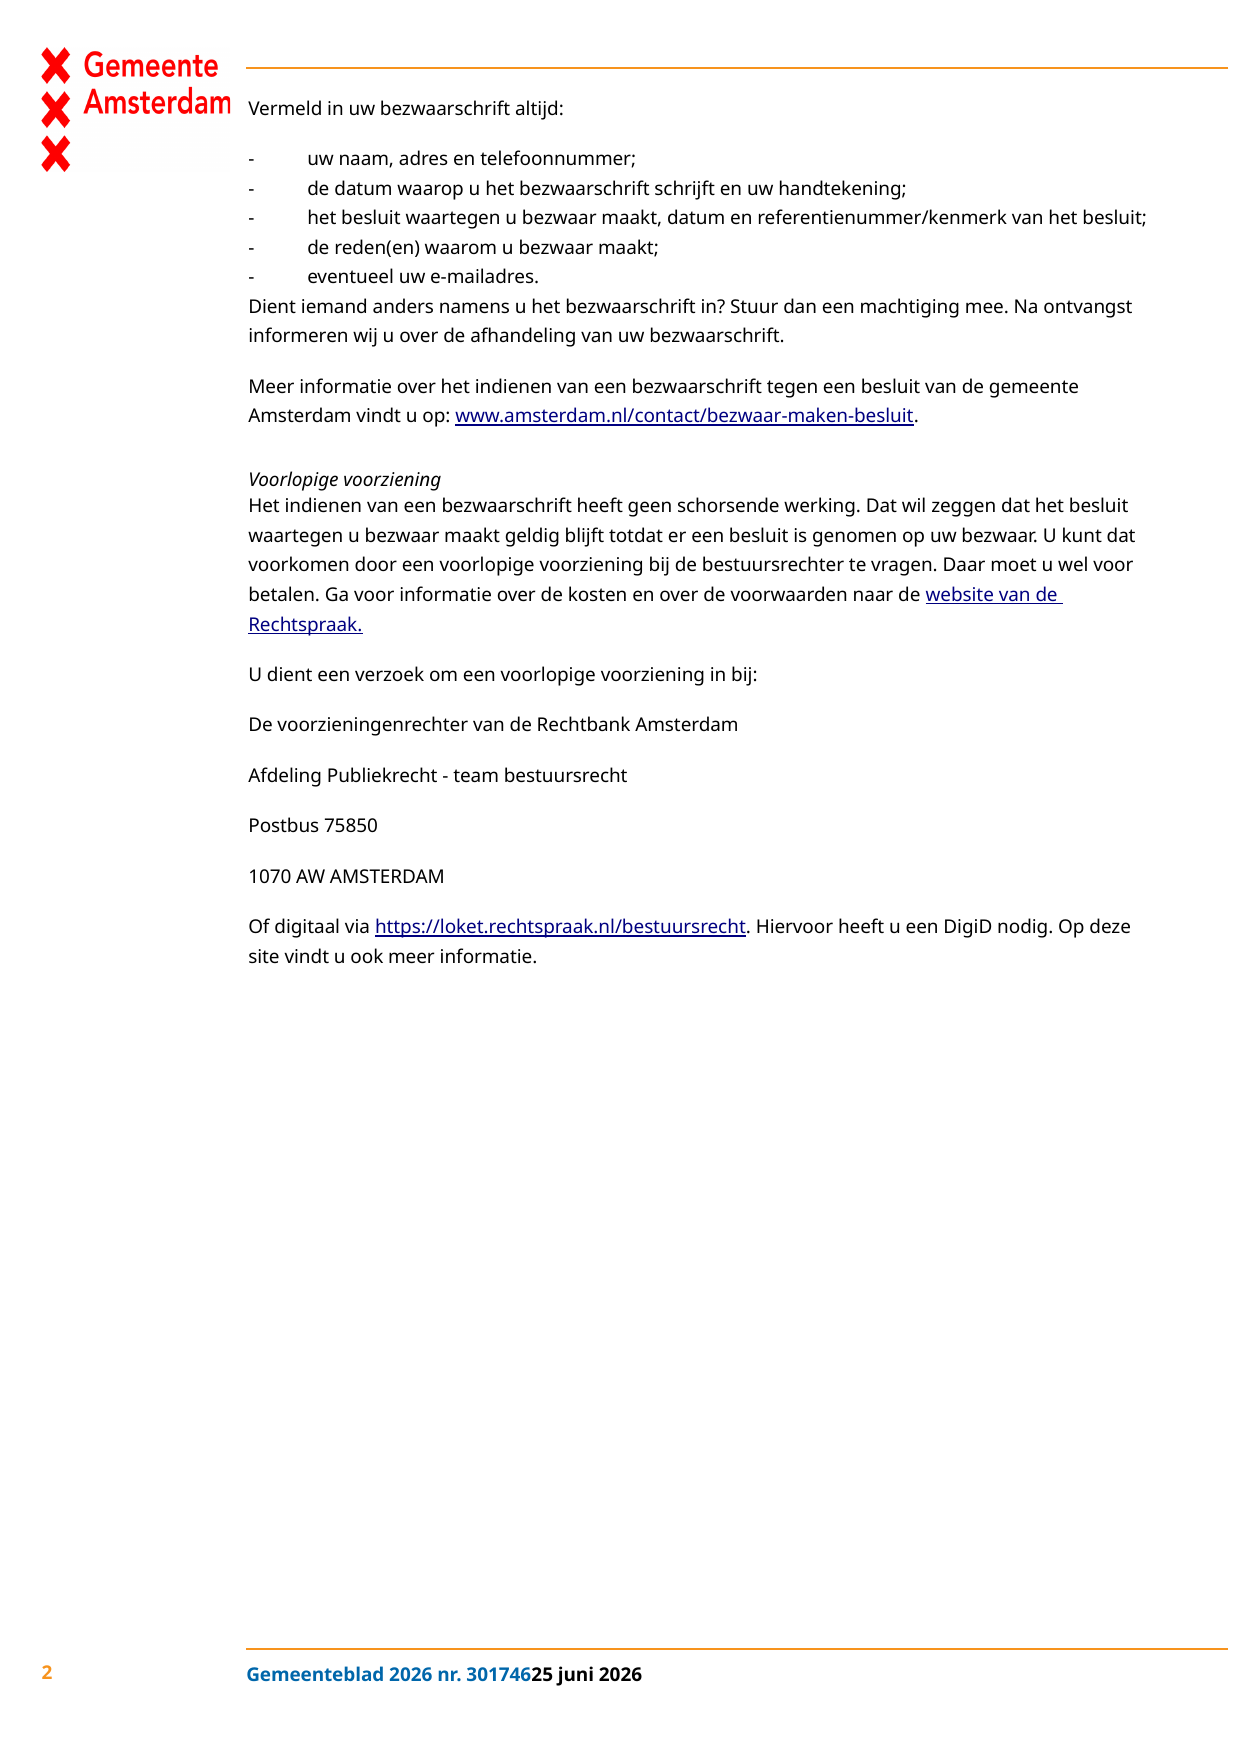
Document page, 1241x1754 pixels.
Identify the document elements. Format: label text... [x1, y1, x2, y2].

text Postbus 75850 [248, 812, 1152, 838]
text 1070 AW AMSTERDAM [248, 863, 1152, 888]
text Afdeling Publiekrecht - team bestuursrecht [248, 762, 1152, 788]
text Meer informatie over het indienen van een bezwaarschrift tegen een besluit van de gemeente Amsterdam vindt u op: www.amsterdam.nl/contact/bezwaar-maken-besluit. [248, 373, 1152, 428]
text Voorlopige voorziening [248, 467, 1152, 492]
picture [41, 47, 231, 172]
text De voorzieningenrechter van de Rechtbank Amsterdam [248, 712, 1152, 737]
list het besluit waartegen u bezwaar maakt, datum en referentienummer/kenmerk van het besluit; [248, 204, 1152, 230]
list de datum waarop u het bezwaarschrift schrijft en uw handtekening; [248, 175, 1152, 201]
text Het indienen van een bezwaarschrift heeft geen schorsende werking. Dat wil zeggen dat het besluit waartegen u bezwaar maakt geldig blijft totdat er een besluit is genomen op uw bezwaar. U kunt dat voorkomen door een voorlopige voorziening bij de bestuursrechter te vragen. Daar moet u wel voor betalen. Ga voor informatie over de kosten en over de voorwaarden naar de website van de Rechtspraak. [248, 492, 1152, 636]
text Of digitaal via https://loket.rechtspraak.nl/bestuursrecht. Hiervoor heeft u een DigiD nodig. Op deze site vindt u ook meer informatie. [248, 913, 1152, 968]
list de reden(en) waarom u bezwaar maakt; [248, 234, 1152, 260]
text U dient een verzoek om een voorlopige voorziening in bij: [248, 661, 1152, 687]
text Dient iemand anders namens u het bezwaarschrift in? Stuur dan een machtiging mee. Na ontvangst informeren wij u over de afhandeling van uw bezwaarschrift. [248, 293, 1152, 348]
list eventueel uw e-mailadres. [248, 263, 1152, 289]
list uw naam, adres en telefoonnummer; [248, 145, 1152, 171]
text Vermeld in uw bezwaarschrift altijd: [248, 95, 1152, 121]
